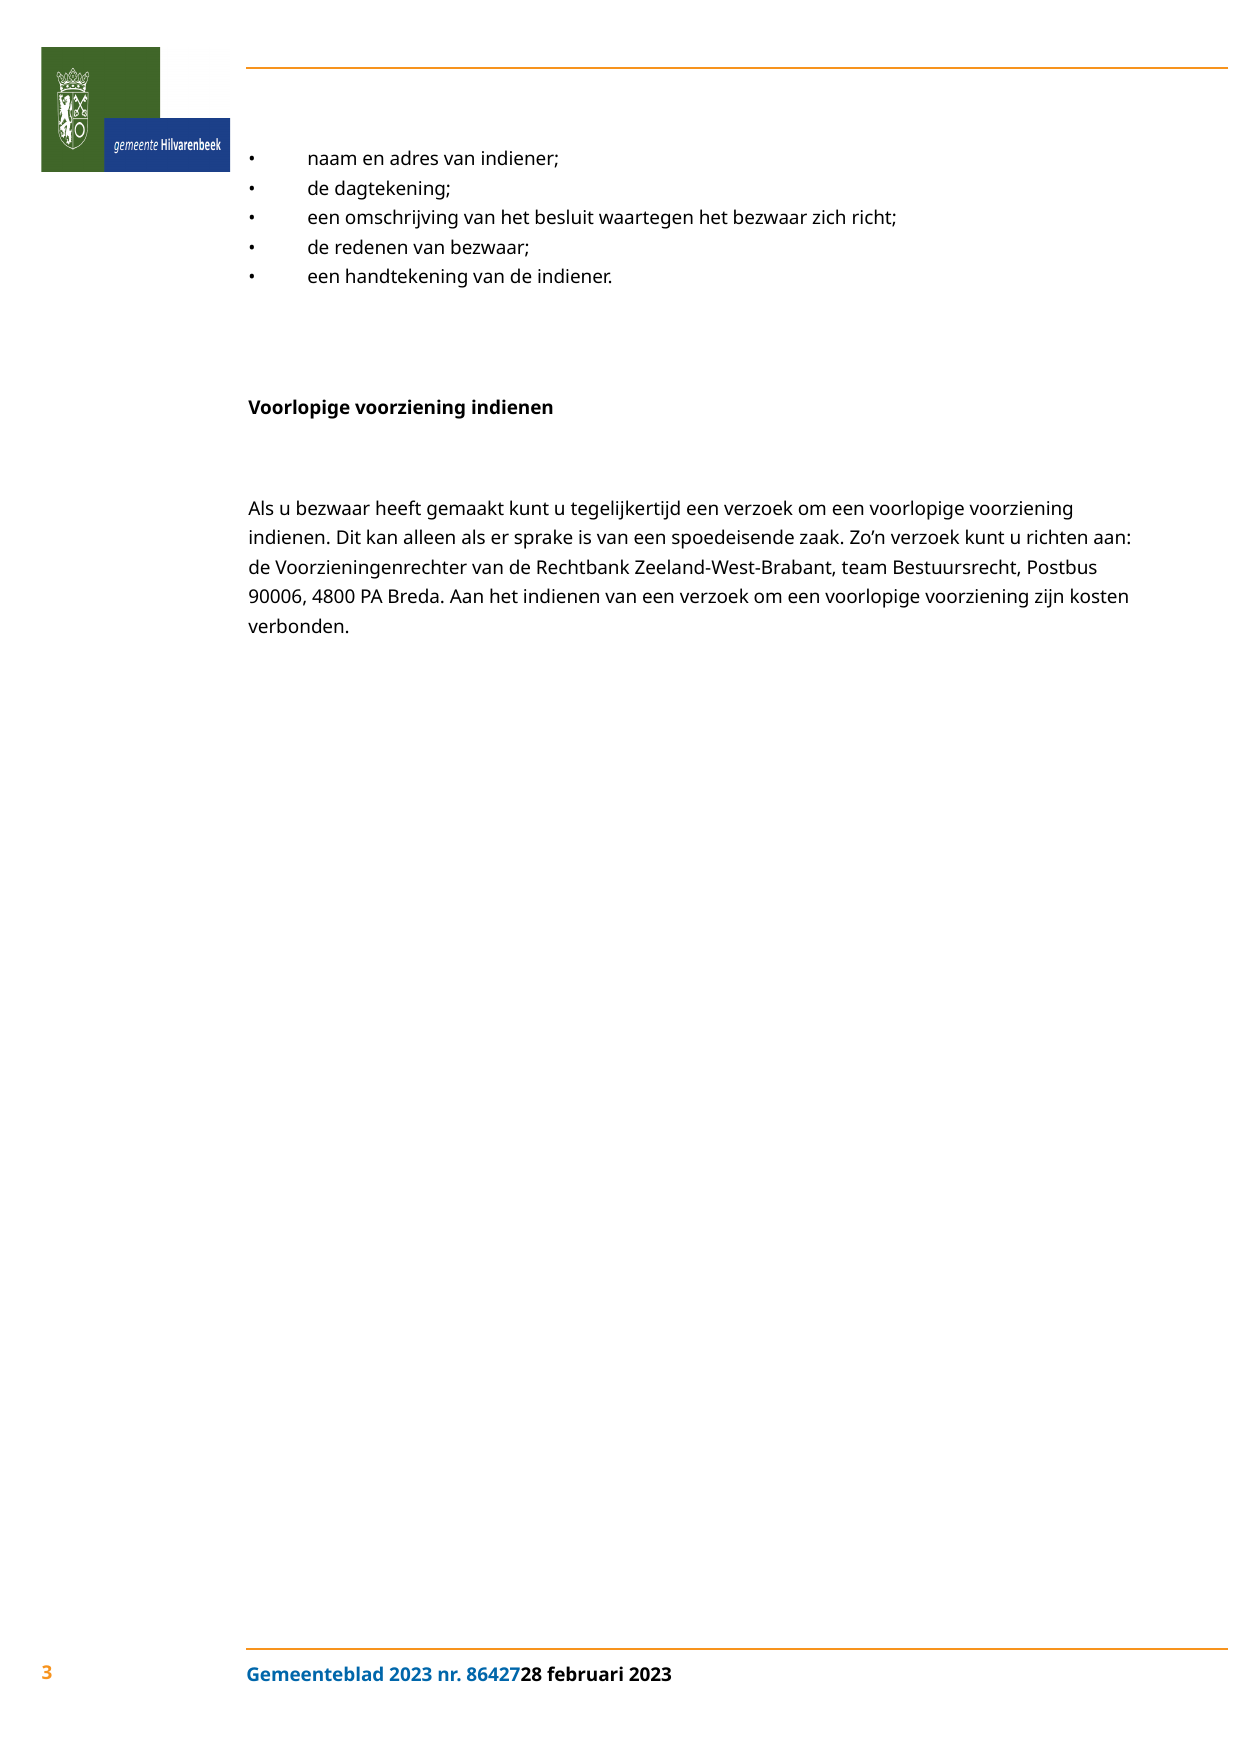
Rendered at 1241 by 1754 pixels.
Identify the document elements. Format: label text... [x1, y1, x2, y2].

list naam en adres van indiener; [248, 145, 1152, 171]
list een omschrijving van het besluit waartegen het bezwaar zich richt; [248, 204, 1152, 230]
list de redenen van bezwaar; [248, 234, 1152, 260]
text Voorlopige voorziening indienen [248, 394, 1152, 420]
list de dagtekening; [248, 175, 1152, 201]
list een handtekening van de indiener. [248, 263, 1152, 289]
text Als u bezwaar heeft gemaakt kunt u tegelijkertijd een verzoek om een voorlopige voorziening indienen. Dit kan alleen als er sprake is van een spoedeisende zaak. Zo’n verzoek kunt u richten aan: de Voorzieningenrechter van de Rechtbank Zeeland-West-Brabant, team Bestuursrecht, Postbus 90006, 4800 PA Breda. Aan het indienen van een verzoek om een voorlopige voorziening zijn kosten verbonden. [248, 495, 1152, 639]
picture [41, 47, 231, 172]
